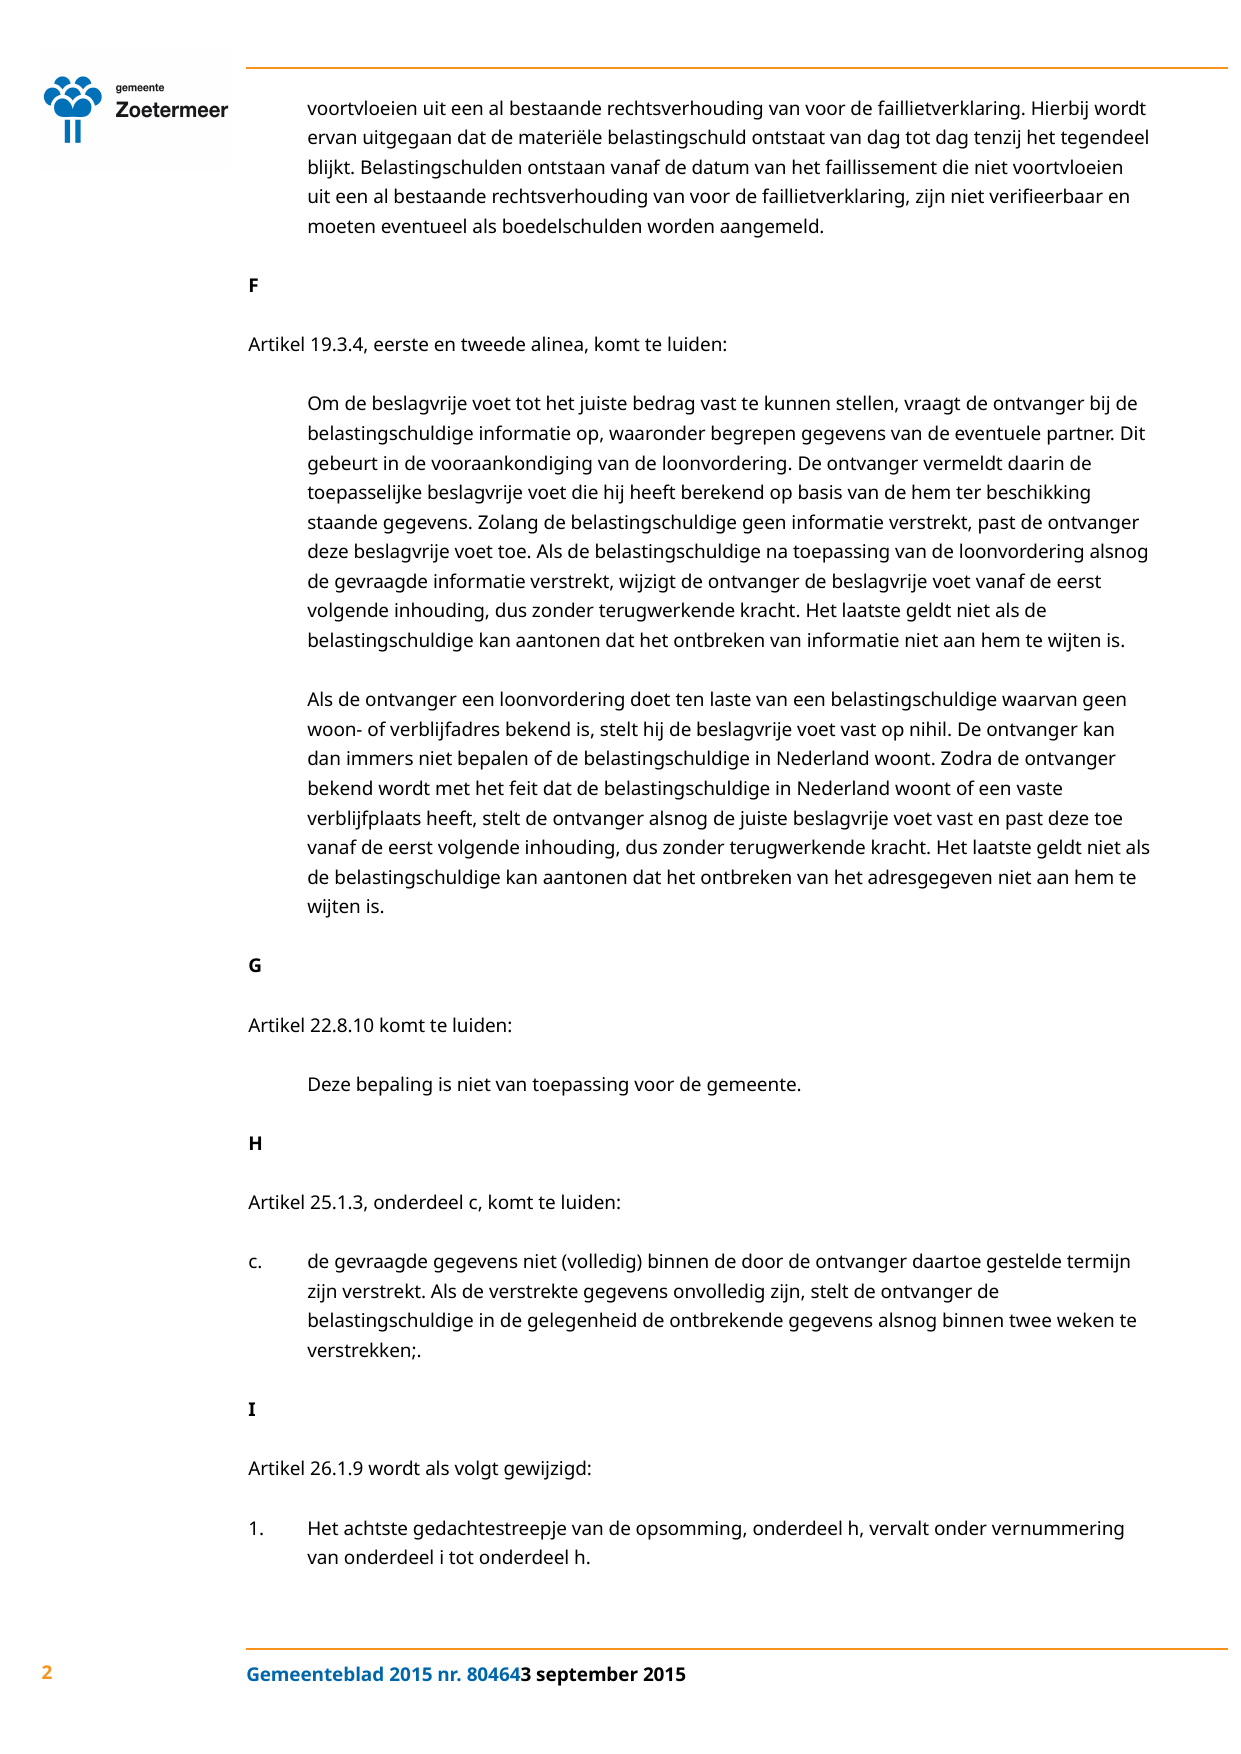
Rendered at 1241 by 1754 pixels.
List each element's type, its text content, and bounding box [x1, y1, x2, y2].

text I [248, 1396, 1152, 1422]
list Het achtste gedachtestreepje van de opsomming, onderdeel h, vervalt onder vernummering van onderdeel i tot onderdeel h. [248, 1515, 1152, 1570]
text H [248, 1130, 1152, 1156]
list voortvloeien uit een al bestaande rechtsverhouding van voor de faillietverklaring. Hierbij wordt ervan uitgegaan dat de materiële belastingschuld ontstaat van dag tot dag tenzij het tegendeel blijkt. Belastingschulden ontstaan vanaf de datum van het faillissement die niet voortvloeien uit een al bestaande rechtsverhouding van voor de faillietverklaring, zijn niet verifieerbaar en moeten eventueel als boedelschulden worden aangemeld. [248, 95, 1152, 239]
picture [41, 47, 231, 172]
text Artikel 19.3.4, eerste en tweede alinea, komt te luiden: [248, 331, 1152, 357]
list Deze bepaling is niet van toepassing voor de gemeente. [248, 1071, 1152, 1097]
text Artikel 22.8.10 komt te luiden: [248, 1012, 1152, 1038]
list Om de beslagvrije voet tot het juiste bedrag vast te kunnen stellen, vraagt de ontvanger bij de belastingschuldige informatie op, waaronder begrepen gegevens van de eventuele partner. Dit gebeurt in de vooraankondiging van de loonvordering. De ontvanger vermeldt daarin de toepasselijke beslagvrije voet die hij heeft berekend op basis van de hem ter beschikking staande gegevens. Zolang de belastingschuldige geen informatie verstrekt, past de ontvanger deze beslagvrije voet toe. Als de belastingschuldige na toepassing van de loonvordering alsnog de gevraagde informatie verstrekt, wijzigt de ontvanger de beslagvrije voet vanaf de eerst volgende inhouding, dus zonder terugwerkende kracht. Het laatste geldt niet als de belastingschuldige kan aantonen dat het ontbreken van informatie niet aan hem te wijten is. [248, 391, 1152, 653]
text Artikel 25.1.3, onderdeel c, komt te luiden: [248, 1189, 1152, 1215]
text G [248, 953, 1152, 978]
text F [248, 272, 1152, 298]
text Artikel 26.1.9 wordt als volgt gewijzigd: [248, 1456, 1152, 1481]
list Als de ontvanger een loonvordering doet ten laste van een belastingschuldige waarvan geen woon- of verblijfadres bekend is, stelt hij de beslagvrije voet vast op nihil. De ontvanger kan dan immers niet bepalen of de belastingschuldige in Nederland woont. Zodra de ontvanger bekend wordt met het feit dat de belastingschuldige in Nederland woont of een vaste verblijfplaats heeft, stelt de ontvanger alsnog de juiste beslagvrije voet vast en past deze toe vanaf de eerst volgende inhouding, dus zonder terugwerkende kracht. Het laatste geldt niet als de belastingschuldige kan aantonen dat het ontbreken van het adresgegeven niet aan hem te wijten is. [248, 686, 1152, 919]
list de gevraagde gegevens niet (volledig) binnen de door de ontvanger daartoe gestelde termijn zijn verstrekt. Als de verstrekte gegevens onvolledig zijn, stelt de ontvanger de belastingschuldige in de gelegenheid de ontbrekende gegevens alsnog binnen twee weken te verstrekken;. [248, 1248, 1152, 1363]
